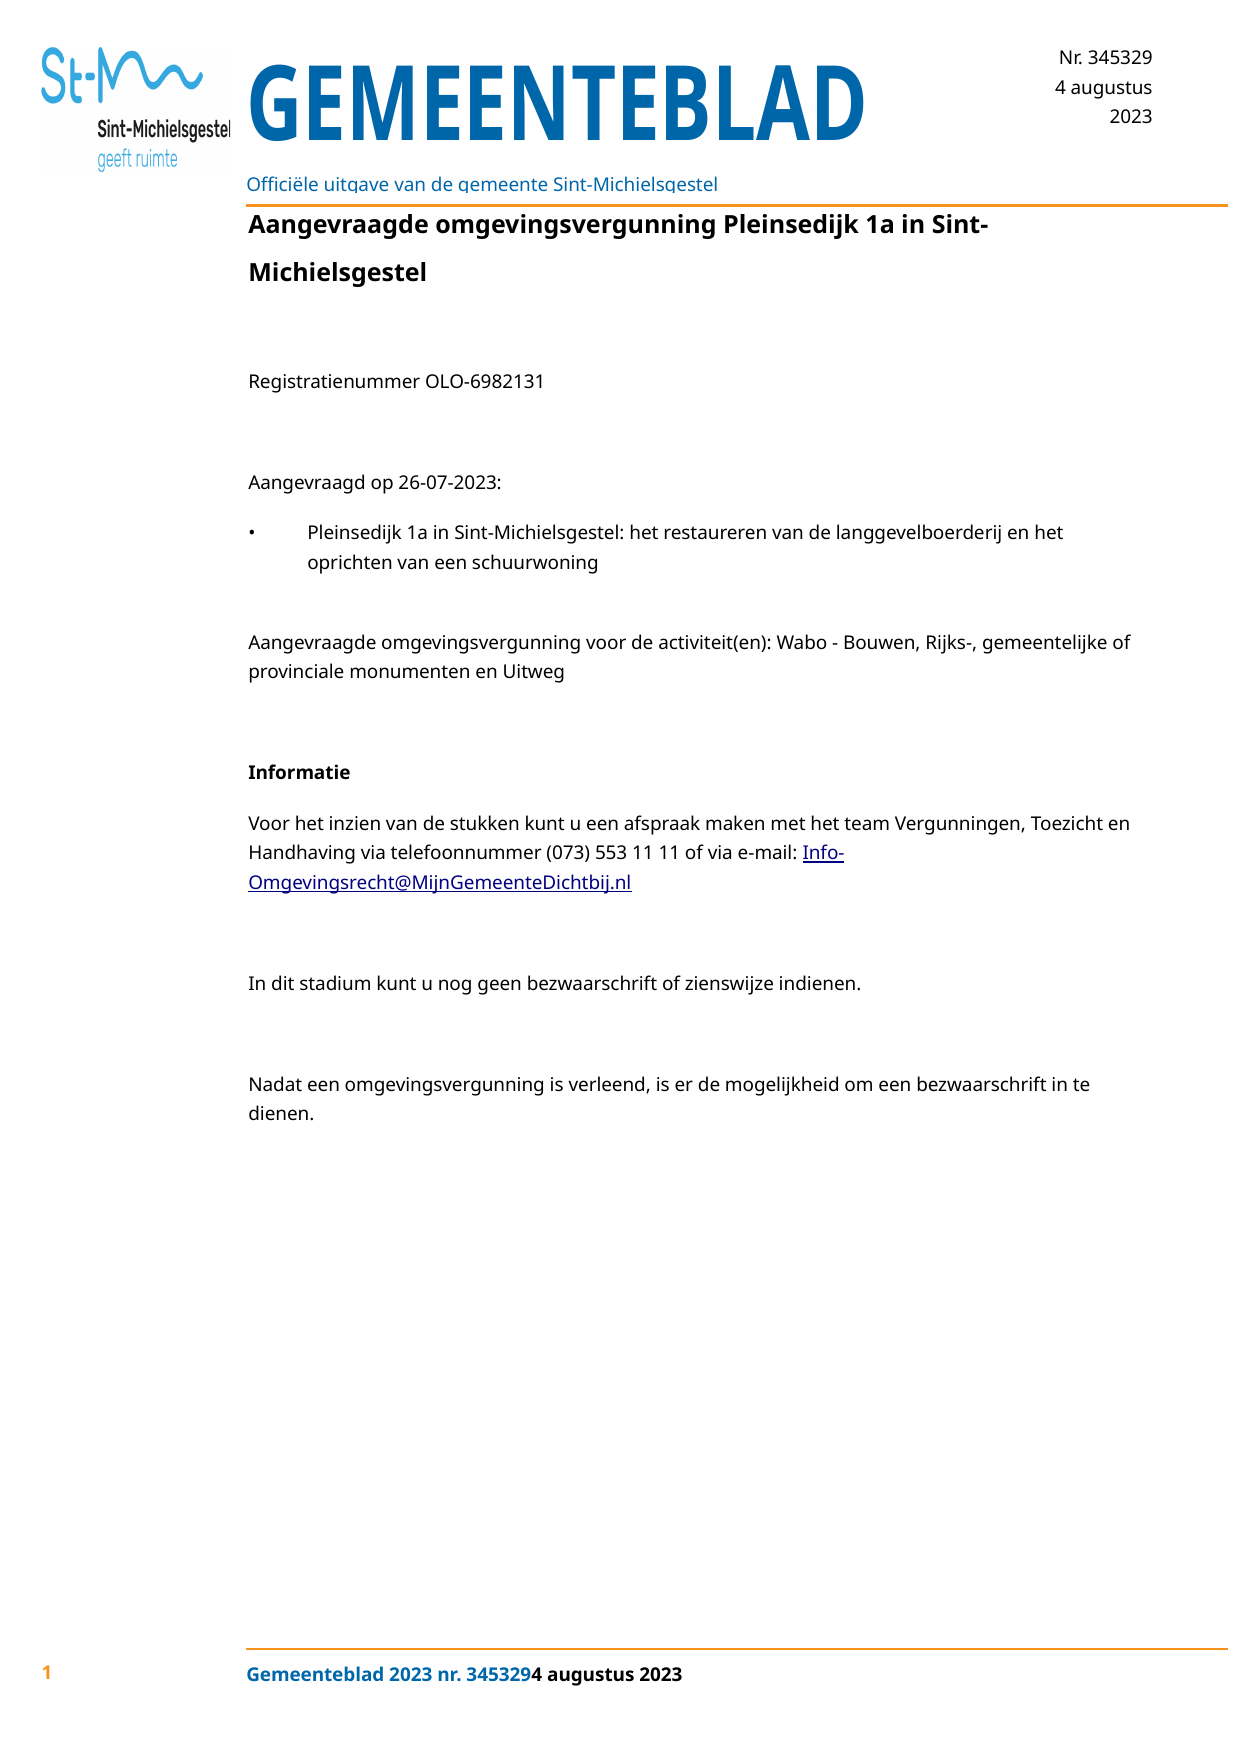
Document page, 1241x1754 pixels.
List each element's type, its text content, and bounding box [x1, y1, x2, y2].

text Aangevraagde omgevingsvergunning voor de activiteit(en): Wabo - Bouwen, Rijks-, gemeentelijke of provinciale monumenten en Uitweg [248, 629, 1152, 684]
text Informatie [248, 759, 1152, 785]
text Aangevraagd op 26-07-2023: [248, 469, 1152, 495]
text Registratienummer OLO-6982131 [248, 368, 1152, 394]
list Pleinsedijk 1a in Sint-Michielsgestel: het restaureren van de langgevelboerderij en het oprichten van een schuurwoning [248, 519, 1152, 575]
picture [41, 47, 231, 172]
text Voor het inzien van de stukken kunt u een afspraak maken met het team Vergunningen, Toezicht en Handhaving via telefoonnummer (073) 553 11 11 of via e-mail: Info-Omgevingsrecht@MijnGemeenteDichtbij.nl [248, 810, 1152, 895]
text Aangevraagde omgevingsvergunning Pleinsedijk 1a in Sint-Michielsgestel [248, 207, 1152, 288]
text In dit stadium kunt u nog geen bezwaarschrift of zienswijze indienen. [248, 970, 1152, 996]
text Nadat een omgevingsvergunning is verleend, is er de mogelijkheid om een bezwaarschrift in te dienen. [248, 1071, 1152, 1126]
